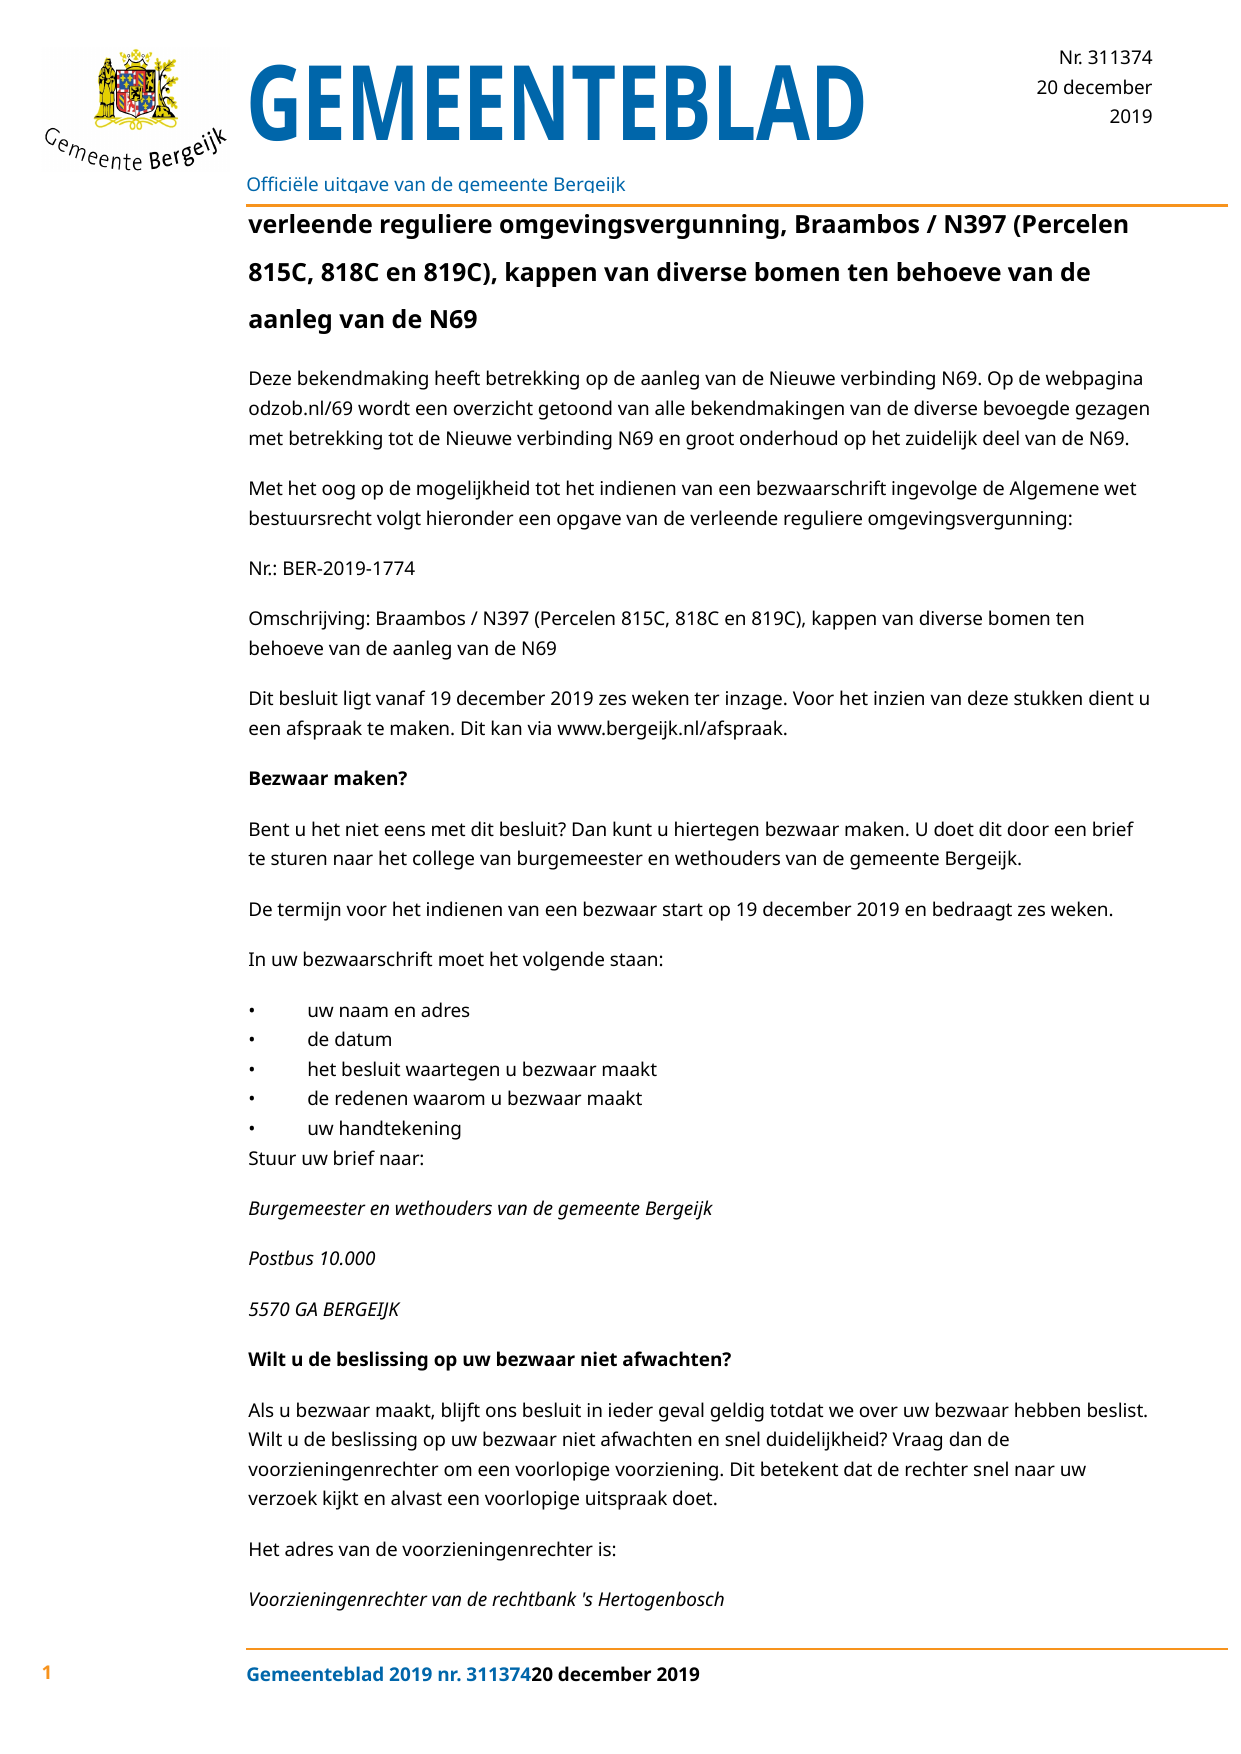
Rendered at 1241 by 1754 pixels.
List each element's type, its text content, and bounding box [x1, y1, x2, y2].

text Burgemeester en wethouders van de gemeente Bergeijk [248, 1195, 1152, 1221]
list uw handtekening [248, 1115, 1152, 1141]
text Bezwaar maken? [248, 766, 1152, 791]
text Stuur uw brief naar: [248, 1145, 1152, 1170]
text verleende reguliere omgevingsvergunning, Braambos / N397 (Percelen 815C, 818C en 819C), kappen van diverse bomen ten behoeve van de aanleg van de N69 [248, 207, 1152, 336]
picture [41, 47, 231, 172]
list de datum [248, 1026, 1152, 1052]
text Met het oog op de mogelijkheid tot het indienen van een bezwaarschrift ingevolge de Algemene wet bestuursrecht volgt hieronder een opgave van de verleende reguliere omgevingsvergunning: [248, 475, 1152, 530]
text Dit besluit ligt vanaf 19 december 2019 zes weken ter inzage. Voor het inzien van deze stukken dient u een afspraak te maken. Dit kan via www.bergeijk.nl/afspraak. [248, 686, 1152, 741]
text Nr.: BER-2019-1774 [248, 555, 1152, 581]
text De termijn voor het indienen van een bezwaar start op 19 december 2019 en bedraagt zes weken. [248, 896, 1152, 922]
text Voorzieningenrechter van de rechtbank 's Hertogenbosch [248, 1586, 1152, 1612]
text Als u bezwaar maakt, blijft ons besluit in ieder geval geldig totdat we over uw bezwaar hebben beslist. Wilt u de beslissing op uw bezwaar niet afwachten en snel duidelijkheid? Vraag dan de voorzieningenrechter om een voorlopige voorziening. Dit betekent dat de rechter snel naar uw verzoek kijkt en alvast een voorlopige uitspraak doet. [248, 1397, 1152, 1511]
list uw naam en adres [248, 997, 1152, 1022]
list het besluit waartegen u bezwaar maakt [248, 1056, 1152, 1082]
text 5570 GA BERGEIJK [248, 1296, 1152, 1322]
text Deze bekendmaking heeft betrekking op de aanleg van de Nieuwe verbinding N69. Op de webpagina odzob.nl/69 wordt een overzicht getoond van alle bekendmakingen van de diverse bevoegde gezagen met betrekking tot de Nieuwe verbinding N69 en groot onderhoud op het zuidelijk deel van de N69. [248, 366, 1152, 450]
text Postbus 10.000 [248, 1246, 1152, 1271]
text Omschrijving: Braambos / N397 (Percelen 815C, 818C en 819C), kappen van diverse bomen ten behoeve van de aanleg van de N69 [248, 606, 1152, 661]
text Het adres van de voorzieningenrechter is: [248, 1536, 1152, 1562]
text Bent u het niet eens met dit besluit? Dan kunt u hiertegen bezwaar maken. U doet dit door een brief te sturen naar het college van burgemeester en wethouders van de gemeente Bergeijk. [248, 816, 1152, 871]
text In uw bezwaarschrift moet het volgende staan: [248, 946, 1152, 972]
text Wilt u de beslissing op uw bezwaar niet afwachten? [248, 1346, 1152, 1372]
list de redenen waarom u bezwaar maakt [248, 1086, 1152, 1111]
